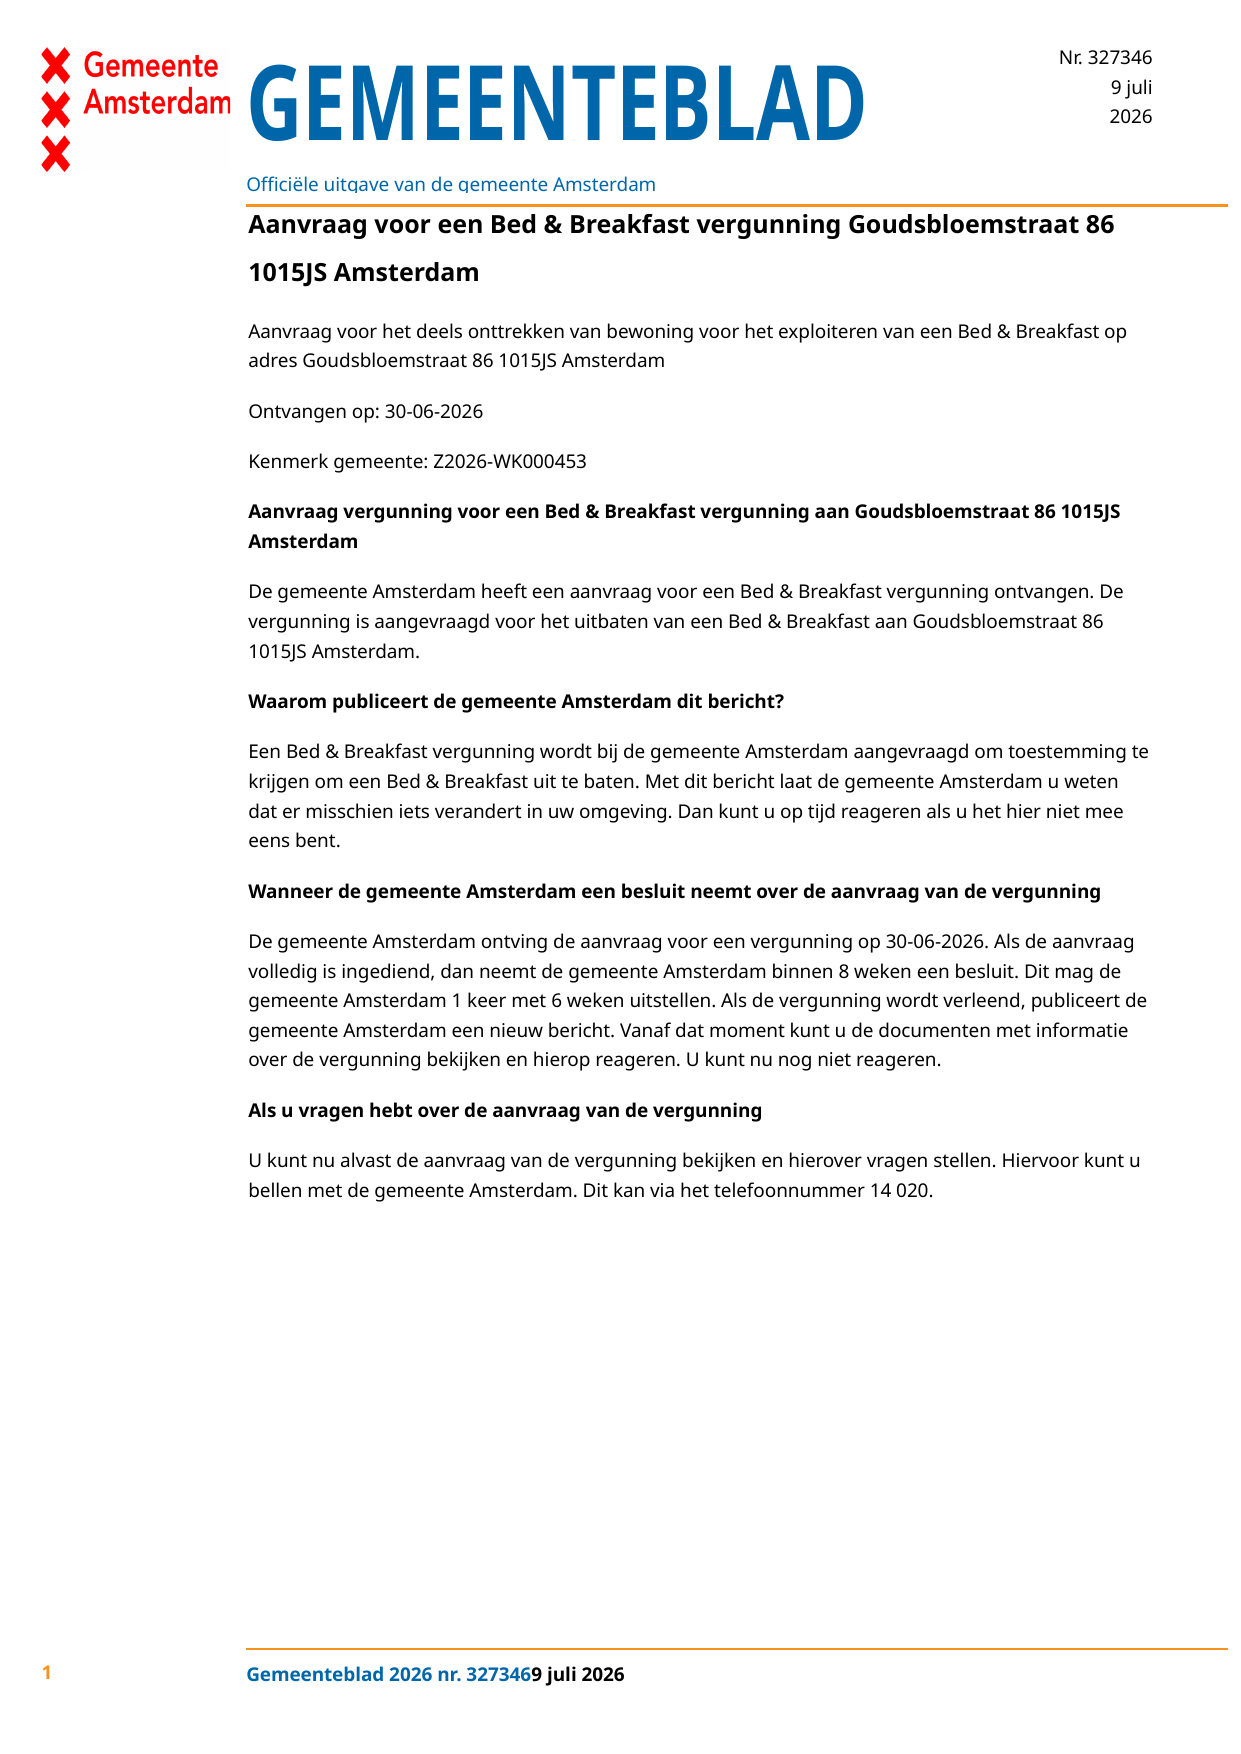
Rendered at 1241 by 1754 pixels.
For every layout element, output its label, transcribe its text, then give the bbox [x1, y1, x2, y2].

text Aanvraag voor een Bed & Breakfast vergunning Goudsbloemstraat 86 1015JS Amsterdam [248, 207, 1152, 288]
text Wanneer de gemeente Amsterdam een besluit neemt over de aanvraag van de vergunning [248, 878, 1152, 904]
text Kenmerk gemeente: Z2026-WK000453 [248, 448, 1152, 474]
text U kunt nu alvast de aanvraag van de vergunning bekijken en hierover vragen stellen. Hiervoor kunt u bellen met de gemeente Amsterdam. Dit kan via het telefoonnummer 14 020. [248, 1147, 1152, 1203]
text Als u vragen hebt over de aanvraag van de vergunning [248, 1097, 1152, 1123]
picture [41, 47, 231, 172]
text Een Bed & Breakfast vergunning wordt bij de gemeente Amsterdam aangevraagd om toestemming te krijgen om een Bed & Breakfast uit te baten. Met dit bericht laat de gemeente Amsterdam u weten dat er misschien iets verandert in uw omgeving. Dan kunt u op tijd reageren als u het hier niet mee eens bent. [248, 739, 1152, 853]
text De gemeente Amsterdam ontving de aanvraag voor een vergunning op 30-06-2026. Als de aanvraag volledig is ingediend, dan neemt de gemeente Amsterdam binnen 8 weken een besluit. Dit mag de gemeente Amsterdam 1 keer met 6 weken uitstellen. Als de vergunning wordt verleend, publiceert de gemeente Amsterdam een nieuw bericht. Vanaf dat moment kunt u de documenten met informatie over de vergunning bekijken en hierop reageren. U kunt nu nog niet reageren. [248, 928, 1152, 1072]
text De gemeente Amsterdam heeft een aanvraag voor een Bed & Breakfast vergunning ontvangen. De vergunning is aangevraagd voor het uitbaten van een Bed & Breakfast aan Goudsbloemstraat 86 1015JS Amsterdam. [248, 579, 1152, 664]
text Waarom publiceert de gemeente Amsterdam dit bericht? [248, 688, 1152, 714]
text Aanvraag vergunning voor een Bed & Breakfast vergunning aan Goudsbloemstraat 86 1015JS Amsterdam [248, 499, 1152, 554]
text Aanvraag voor het deels onttrekken van bewoning voor het exploiteren van een Bed & Breakfast op adres Goudsbloemstraat 86 1015JS Amsterdam [248, 318, 1152, 373]
text Ontvangen op: 30-06-2026 [248, 398, 1152, 424]
